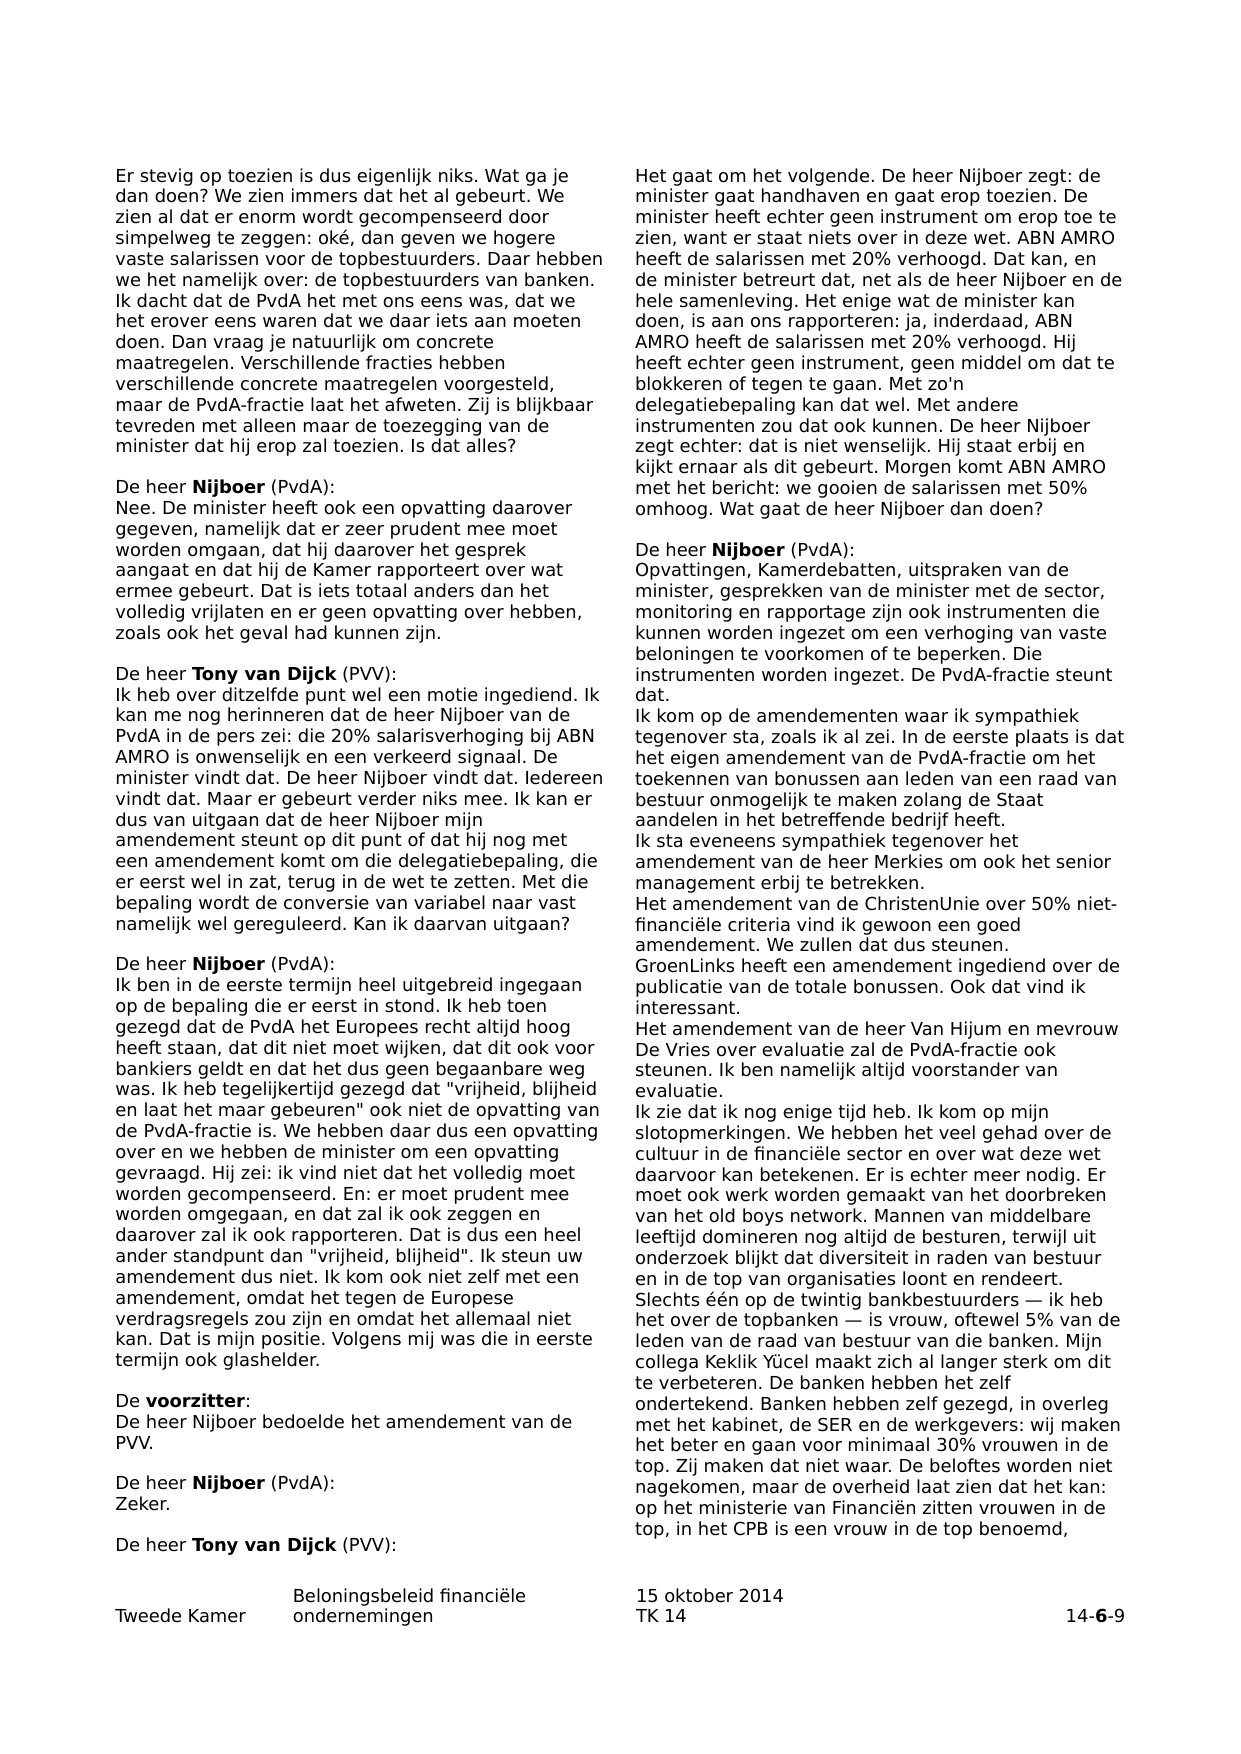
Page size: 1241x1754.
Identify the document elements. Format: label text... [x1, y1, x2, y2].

text De heer Tony van Dijck (PVV): [115, 1535, 605, 1556]
text Het amendement van de heer Van Hijum en mevrouw De Vries over evaluatie zal de PvdA-fractie ook steunen. Ik ben namelijk altijd voorstander van evaluatie. [635, 1018, 1125, 1102]
text Het gaat om het volgende. De heer Nijboer zegt: de minister gaat handhaven en gaat erop toezien. De minister heeft echter geen instrument om erop toe te zien, want er staat niets over in deze wet. ABN AMRO heeft de salarissen met 20% verhoogd. Dat kan, en de minister betreurt dat, net als de heer Nijboer en de hele samenleving. Het enige wat de minister kan doen, is aan ons rapporteren: ja, inderdaad, ABN AMRO heeft de salarissen met 20% verhoogd. Hij heeft echter geen instrument, geen middel om dat te blokkeren of tegen te gaan. Met zo'n delegatiebepaling kan dat wel. Met andere instrumenten zou dat ook kunnen. De heer Nijboer zegt echter: dat is niet wenselijk. Hij staat erbij en kijkt ernaar als dit gebeurt. Morgen komt ABN AMRO met het bericht: we gooien de salarissen met 50% omhoog. Wat gaat de heer Nijboer dan doen? [635, 165, 1125, 519]
text Het amendement van de ChristenUnie over 50% niet-financiële criteria vind ik gewoon een goed amendement. We zullen dat dus steunen. [635, 893, 1125, 956]
text Ik ben in de eerste termijn heel uitgebreid ingegaan op de bepaling die er eerst in stond. Ik heb toen gezegd dat de PvdA het Europees recht altijd hoog heeft staan, dat dit niet moet wijken, dat dit ook voor bankiers geldt en dat het dus geen begaanbare weg was. Ik heb tegelijkertijd gezegd dat "vrijheid, blijheid en laat het maar gebeuren" ook niet de opvatting van de PvdA-fractie is. We hebben daar dus een opvatting over en we hebben de minister om een opvatting gevraagd. Hij zei: ik vind niet dat het volledig moet worden gecompenseerd. En: er moet prudent mee worden omgegaan, en dat zal ik ook zeggen en daarover zal ik ook rapporteren. Dat is dus een heel ander standpunt dan "vrijheid, blijheid". Ik steun uw amendement dus niet. Ik kom ook niet zelf met een amendement, omdat het tegen de Europese verdragsregels zou zijn en omdat het allemaal niet kan. Dat is mijn positie. Volgens mij was die in eerste termijn ook glashelder. [115, 975, 605, 1371]
text Zeker. [115, 1494, 605, 1515]
text Opvattingen, Kamerdebatten, uitspraken van de minister, gesprekken van de minister met de sector, monitoring en rapportage zijn ook instrumenten die kunnen worden ingezet om een verhoging van vaste beloningen te voorkomen of te beperken. Die instrumenten worden ingezet. De PvdA-fractie steunt dat. [635, 560, 1125, 706]
text De heer Nijboer (PvdA): [115, 477, 605, 498]
text De heer Nijboer bedoelde het amendement van de PVV. [115, 1412, 605, 1453]
text Er stevig op toezien is dus eigenlijk niks. Wat ga je dan doen? We zien immers dat het al gebeurt. We zien al dat er enorm wordt gecompenseerd door simpelweg te zeggen: oké, dan geven we hogere vaste salarissen voor de topbestuurders. Daar hebben we het namelijk over: de topbestuurders van banken. Ik dacht dat de PvdA het met ons eens was, dat we het erover eens waren dat we daar iets aan moeten doen. Dan vraag je natuurlijk om concrete maatregelen. Verschillende fracties hebben verschillende concrete maatregelen voorgesteld, maar de PvdA-fractie laat het afweten. Zij is blijkbaar tevreden met alleen maar de toezegging van de minister dat hij erop zal toezien. Is dat alles? [115, 165, 605, 457]
text Nee. De minister heeft ook een opvatting daarover gegeven, namelijk dat er zeer prudent mee moet worden omgaan, dat hij daarover het gesprek aangaat en dat hij de Kamer rapporteert over wat ermee gebeurt. Dat is iets totaal anders dan het volledig vrijlaten en er geen opvatting over hebben, zoals ook het geval had kunnen zijn. [115, 498, 605, 643]
text Ik heb over ditzelfde punt wel een motie ingediend. Ik kan me nog herinneren dat de heer Nijboer van de PvdA in de pers zei: die 20% salarisverhoging bij ABN AMRO is onwenselijk en een verkeerd signaal. De minister vindt dat. De heer Nijboer vindt dat. Iedereen vindt dat. Maar er gebeurt verder niks mee. Ik kan er dus van uitgaan dat de heer Nijboer mijn amendement steunt op dit punt of dat hij nog met een amendement komt om die delegatiebepaling, die er eerst wel in zat, terug in de wet te zetten. Met die bepaling wordt de conversie van variabel naar vast namelijk wel gereguleerd. Kan ik daarvan uitgaan? [115, 684, 605, 934]
text De heer Nijboer (PvdA): [115, 954, 605, 975]
text De heer Nijboer (PvdA): [115, 1473, 605, 1494]
text GroenLinks heeft een amendement ingediend over de publicatie van de totale bonussen. Ook dat vind ik interessant. [635, 956, 1125, 1018]
text De heer Nijboer (PvdA): [635, 539, 1125, 560]
text Ik sta eveneens sympathiek tegenover het amendement van de heer Merkies om ook het senior management erbij te betrekken. [635, 831, 1125, 893]
text Ik zie dat ik nog enige tijd heb. Ik kom op mijn slotopmerkingen. We hebben het veel gehad over de cultuur in de financiële sector en over wat deze wet daarvoor kan betekenen. Er is echter meer nodig. Er moet ook werk worden gemaakt van het doorbreken van het old boys network. Mannen van middelbare leeftijd domineren nog altijd de besturen, terwijl uit onderzoek blijkt dat diversiteit in raden van bestuur en in de top van organisaties loont en rendeert. Slechts één op de twintig bankbestuurders — ik heb het over de topbanken — is vrouw, oftewel 5% van de leden van de raad van bestuur van die banken. Mijn collega Keklik Yücel maakt zich al langer sterk om dit te verbeteren. De banken hebben het zelf ondertekend. Banken hebben zelf gezegd, in overleg met het kabinet, de SER en de werkgevers: wij maken het beter en gaan voor minimaal 30% vrouwen in de top. Zij maken dat niet waar. De beloftes worden niet nagekomen, maar de overheid laat zien dat het kan: op het ministerie van Financiën zitten vrouwen in de top, in het CPB is een vrouw in de top benoemd, [635, 1102, 1125, 1539]
text De heer Tony van Dijck (PVV): [115, 663, 605, 684]
text De voorzitter: [115, 1391, 605, 1412]
text Ik kom op de amendementen waar ik sympathiek tegenover sta, zoals ik al zei. In de eerste plaats is dat het eigen amendement van de PvdA-fractie om het toekennen van bonussen aan leden van een raad van bestuur onmogelijk te maken zolang de Staat aandelen in het betreffende bedrijf heeft. [635, 706, 1125, 831]
